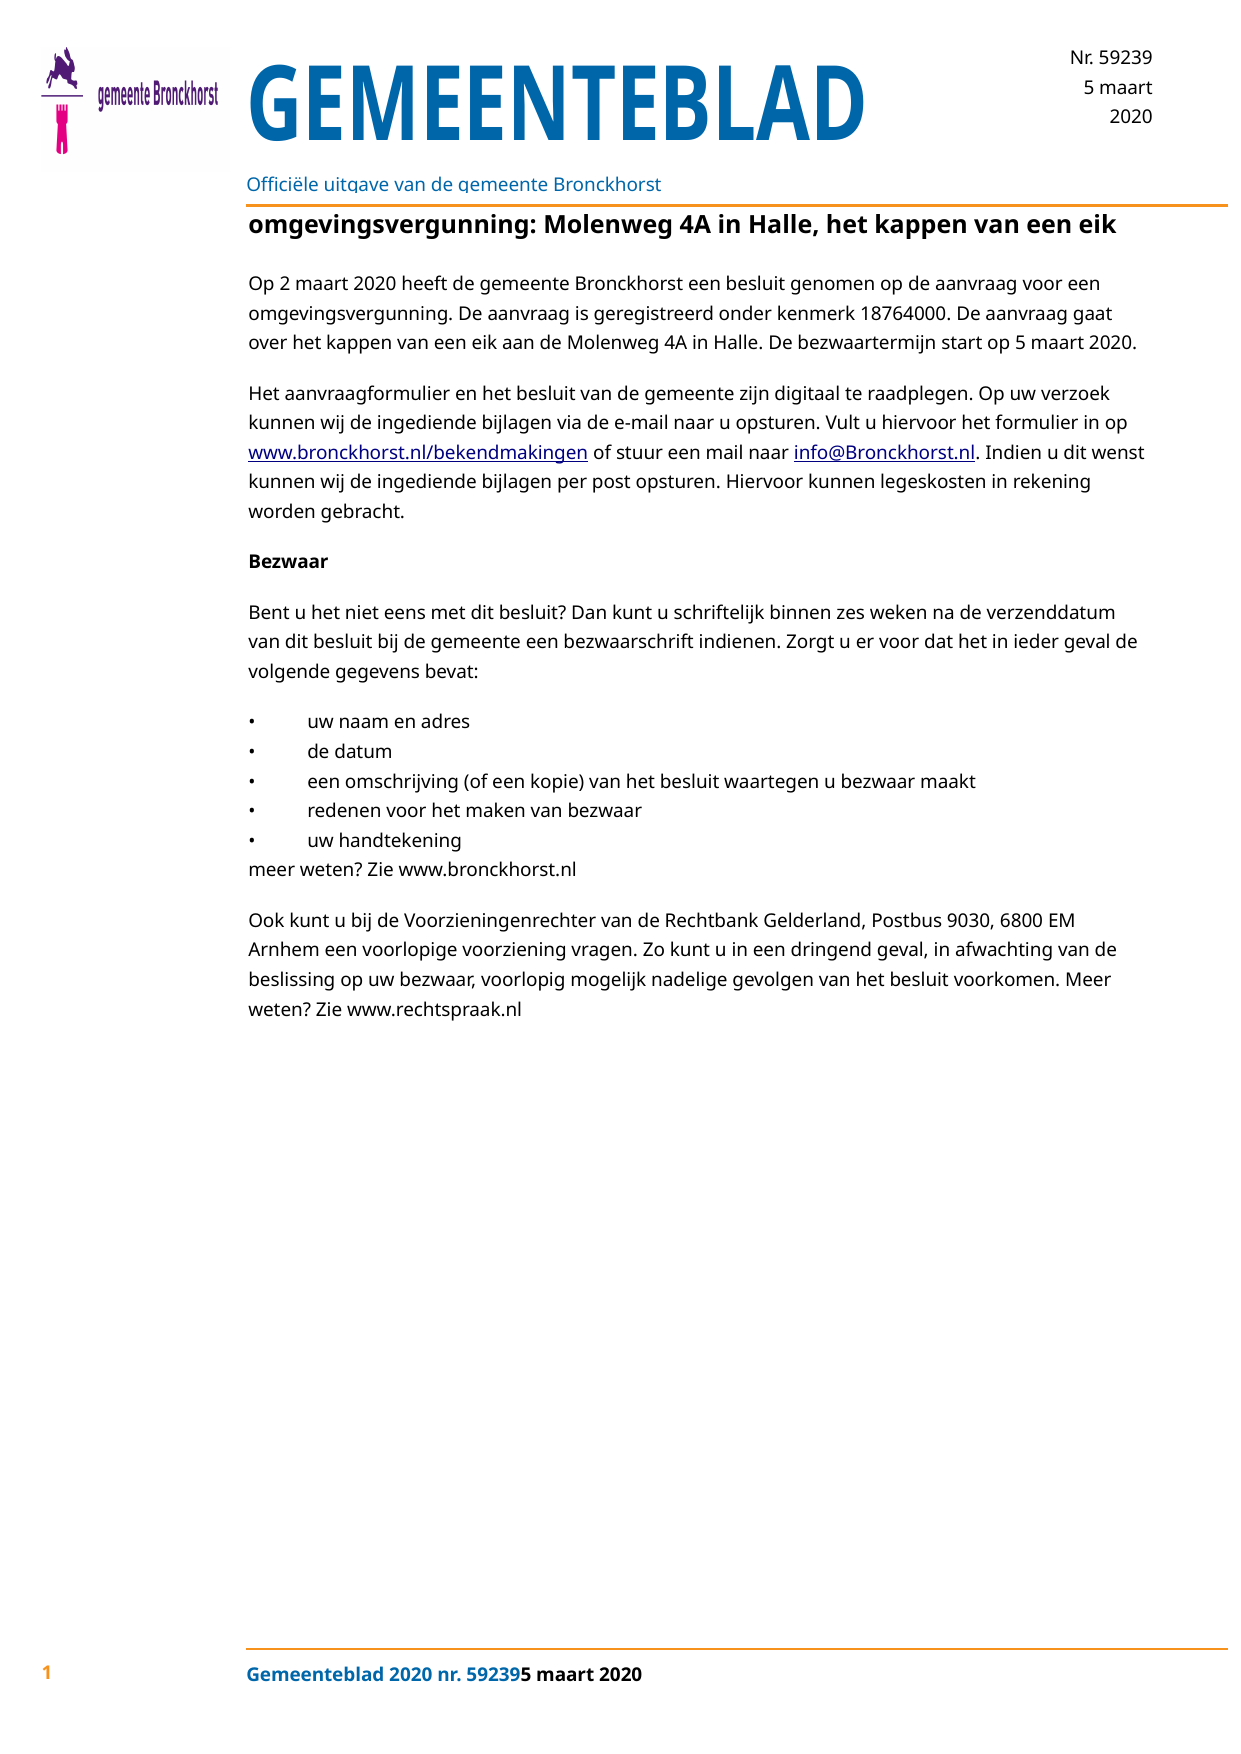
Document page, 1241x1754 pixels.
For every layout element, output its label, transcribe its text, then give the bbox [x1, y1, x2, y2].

text Ook kunt u bij de Voorzieningenrechter van de Rechtbank Gelderland, Postbus 9030, 6800 EM Arnhem een voorlopige voorziening vragen. Zo kunt u in een dringend geval, in afwachting van de beslissing op uw bezwaar, voorlopig mogelijk nadelige gevolgen van het besluit voorkomen. Meer weten? Zie www.rechtspraak.nl [248, 907, 1152, 1021]
list uw handtekening [248, 827, 1152, 853]
list de datum [248, 738, 1152, 764]
text meer weten? Zie www.bronckhorst.nl [248, 857, 1152, 882]
text Het aanvraagformulier en het besluit van de gemeente zijn digitaal te raadplegen. Op uw verzoek kunnen wij de ingediende bijlagen via de e-mail naar u opsturen. Vult u hiervoor het formulier in op www.bronckhorst.nl/bekendmakingen of stuur een mail naar info@Bronckhorst.nl. Indien u dit wenst kunnen wij de ingediende bijlagen per post opsturen. Hiervoor kunnen legeskosten in rekening worden gebracht. [248, 380, 1152, 524]
text Op 2 maart 2020 heeft de gemeente Bronckhorst een besluit genomen op de aanvraag voor een omgevingsvergunning. De aanvraag is geregistreerd onder kenmerk 18764000. De aanvraag gaat over het kappen van een eik aan de Molenweg 4A in Halle. De bezwaartermijn start op 5 maart 2020. [248, 270, 1152, 355]
list een omschrijving (of een kopie) van het besluit waartegen u bezwaar maakt [248, 768, 1152, 793]
list redenen voor het maken van bezwaar [248, 797, 1152, 823]
text omgevingsvergunning: Molenweg 4A in Halle, het kappen van een eik [248, 207, 1152, 241]
list uw naam en adres [248, 709, 1152, 734]
picture [41, 47, 231, 172]
text Bent u het niet eens met dit besluit? Dan kunt u schriftelijk binnen zes weken na de verzenddatum van dit besluit bij de gemeente een bezwaarschrift indienen. Zorgt u er voor dat het in ieder geval de volgende gegevens bevat: [248, 599, 1152, 684]
text Bezwaar [248, 549, 1152, 574]
